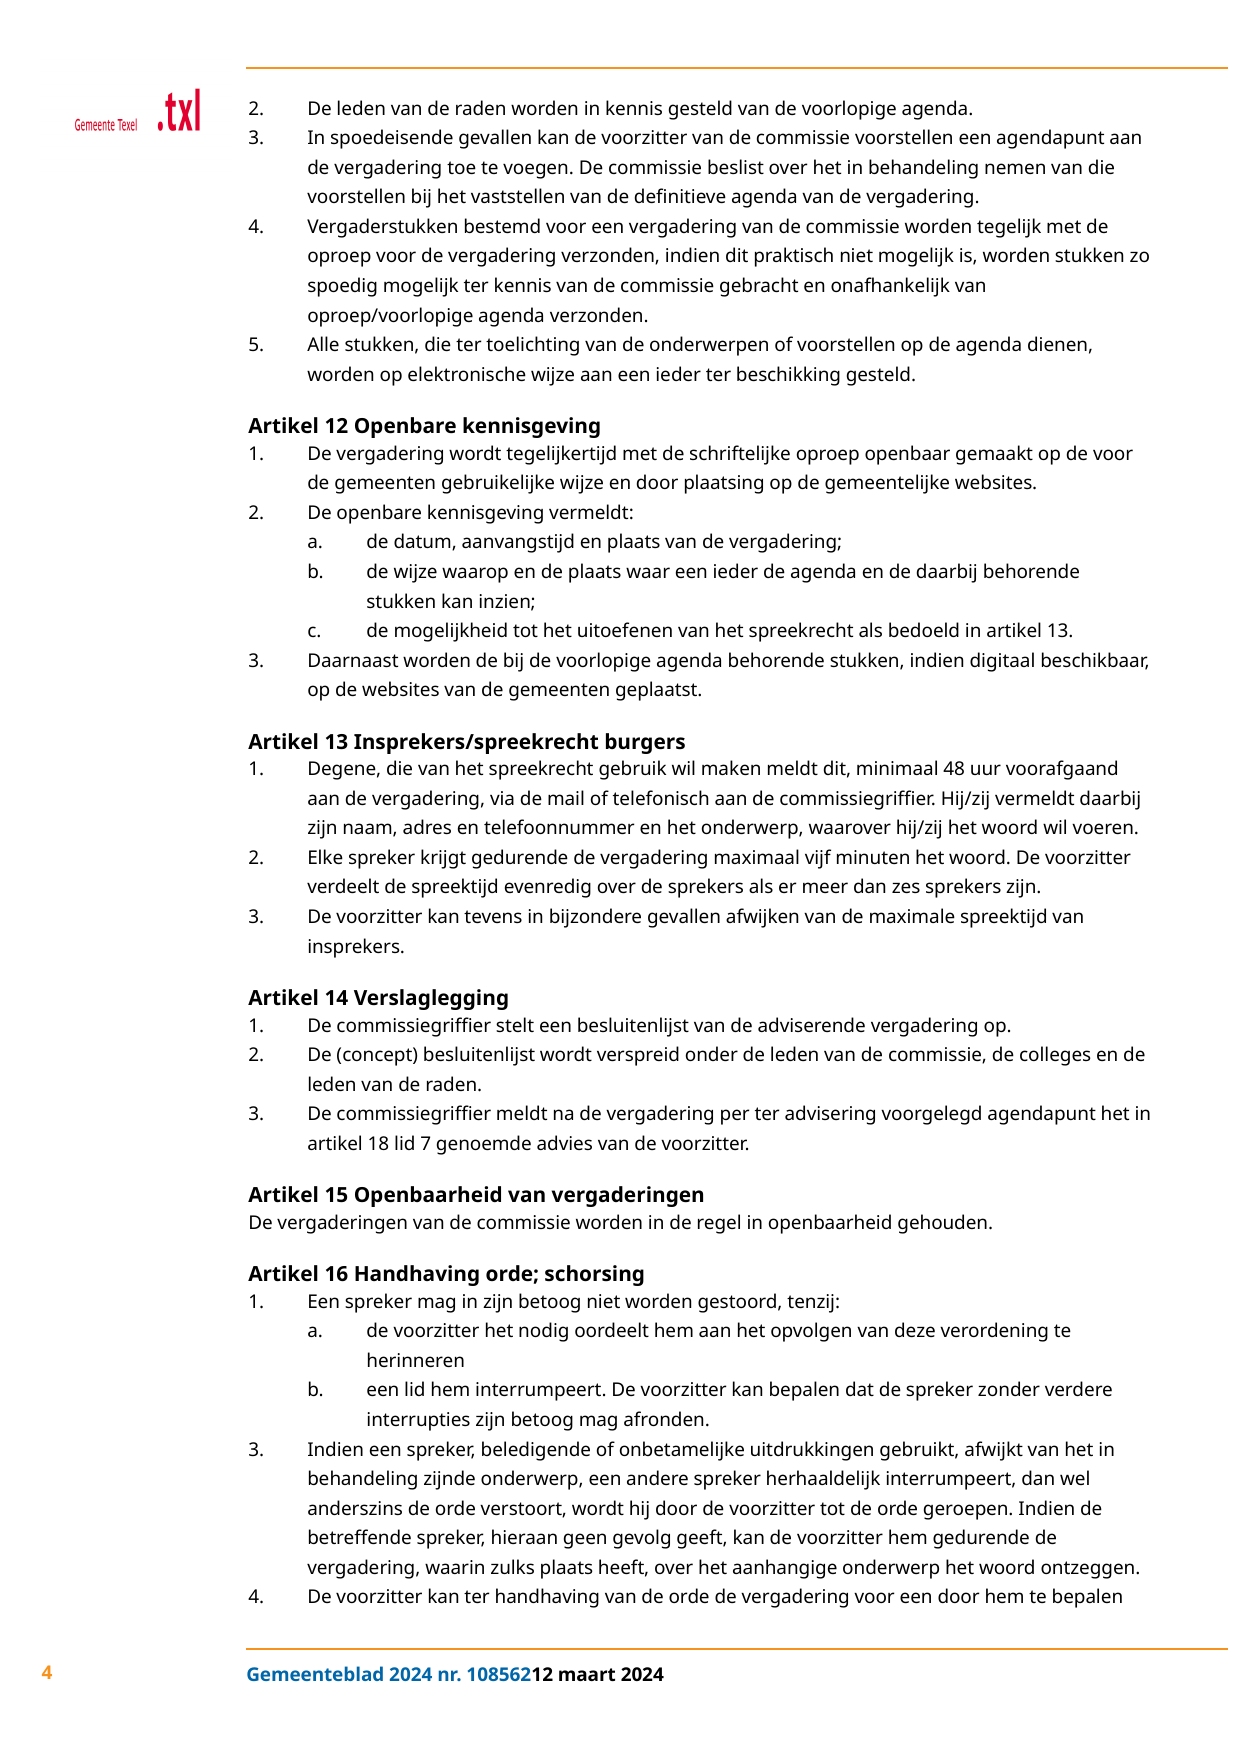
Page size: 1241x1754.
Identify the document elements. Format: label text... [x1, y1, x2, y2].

list Degene, die van het spreekrecht gebruik wil maken meldt dit, minimaal 48 uur voorafgaand aan de vergadering, via de mail of telefonisch aan de commissiegriffier. Hij/zij vermeldt daarbij zijn naam, adres en telefoonnummer en het onderwerp, waarover hij/zij het woord wil voeren. [248, 755, 1152, 840]
list De commissiegriffier meldt na de vergadering per ter advisering voorgelegd agendapunt het in artikel 18 lid 7 genoemde advies van de voorzitter. [248, 1101, 1152, 1156]
list Alle stukken, die ter toelichting van de onderwerpen of voorstellen op de agenda dienen, worden op elektronische wijze aan een ieder ter beschikking gesteld. [248, 331, 1152, 387]
list Elke spreker krijgt gedurende de vergadering maximaal vijf minuten het woord. De voorzitter verdeelt de spreektijd evenredig over de sprekers als er meer dan zes sprekers zijn. [248, 844, 1152, 899]
list De vergadering wordt tegelijkertijd met de schriftelijke oproep openbaar gemaakt op de voor de gemeenten gebruikelijke wijze en door plaatsing op de gemeentelijke websites. [248, 440, 1152, 495]
list Daarnaast worden de bij de voorlopige agenda behorende stukken, indien digitaal beschikbaar, op de websites van de gemeenten geplaatst. [248, 647, 1152, 702]
list de wijze waarop en de plaats waar een ieder de agenda en de daarbij behorende stukken kan inzien; [307, 558, 1152, 613]
list de datum, aanvangstijd en plaats van de vergadering; [307, 529, 1152, 554]
list De commissiegriffier stelt een besluitenlijst van de adviserende vergadering op. [248, 1012, 1152, 1037]
list De leden van de raden worden in kennis gesteld van de voorlopige agenda. [248, 95, 1152, 121]
list de voorzitter het nodig oordeelt hem aan het opvolgen van deze verordening te herinneren [307, 1317, 1152, 1373]
text Artikel 12 Openbare kennisgeving [248, 411, 1152, 440]
list de mogelijkheid tot het uitoefenen van het spreekrecht als bedoeld in artikel 13. [307, 617, 1152, 643]
list De (concept) besluitenlijst wordt verspreid onder de leden van de commissie, de colleges en de leden van de raden. [248, 1041, 1152, 1097]
picture [41, 47, 231, 172]
text Artikel 14 Verslaglegging [248, 983, 1152, 1012]
text Artikel 13 Insprekers/spreekrecht burgers [248, 727, 1152, 755]
text De vergaderingen van de commissie worden in de regel in openbaarheid gehouden. [248, 1209, 1152, 1235]
list Een spreker mag in zijn betoog niet worden gestoord, tenzij: [248, 1288, 1152, 1313]
list De openbare kennisgeving vermeldt: [248, 499, 1152, 525]
list De voorzitter kan tevens in bijzondere gevallen afwijken van de maximale spreektijd van insprekers. [248, 903, 1152, 959]
list Vergaderstukken bestemd voor een vergadering van de commissie worden tegelijk met de oproep voor de vergadering verzonden, indien dit praktisch niet mogelijk is, worden stukken zo spoedig mogelijk ter kennis van de commissie gebracht en onafhankelijk van oproep/voorlopige agenda verzonden. [248, 213, 1152, 328]
list De voorzitter kan ter handhaving van de orde de vergadering voor een door hem te bepalen [248, 1584, 1152, 1609]
text Artikel 16 Handhaving orde; schorsing [248, 1259, 1152, 1288]
list een lid hem interrumpeert. De voorzitter kan bepalen dat de spreker zonder verdere interrupties zijn betoog mag afronden. [307, 1377, 1152, 1432]
text Artikel 15 Openbaarheid van vergaderingen [248, 1181, 1152, 1209]
list Indien een spreker, beledigende of onbetamelijke uitdrukkingen gebruikt, afwijkt van het in behandeling zijnde onderwerp, een andere spreker herhaaldelijk interrumpeert, dan wel anderszins de orde verstoort, wordt hij door de voorzitter tot de orde geroepen. Indien de betreffende spreker, hieraan geen gevolg geeft, kan de voorzitter hem gedurende de vergadering, waarin zulks plaats heeft, over het aanhangige onderwerp het woord ontzeggen. [248, 1436, 1152, 1580]
list In spoedeisende gevallen kan de voorzitter van de commissie voorstellen een agendapunt aan de vergadering toe te voegen. De commissie beslist over het in behandeling nemen van die voorstellen bij het vaststellen van de definitieve agenda van de vergadering. [248, 124, 1152, 209]
